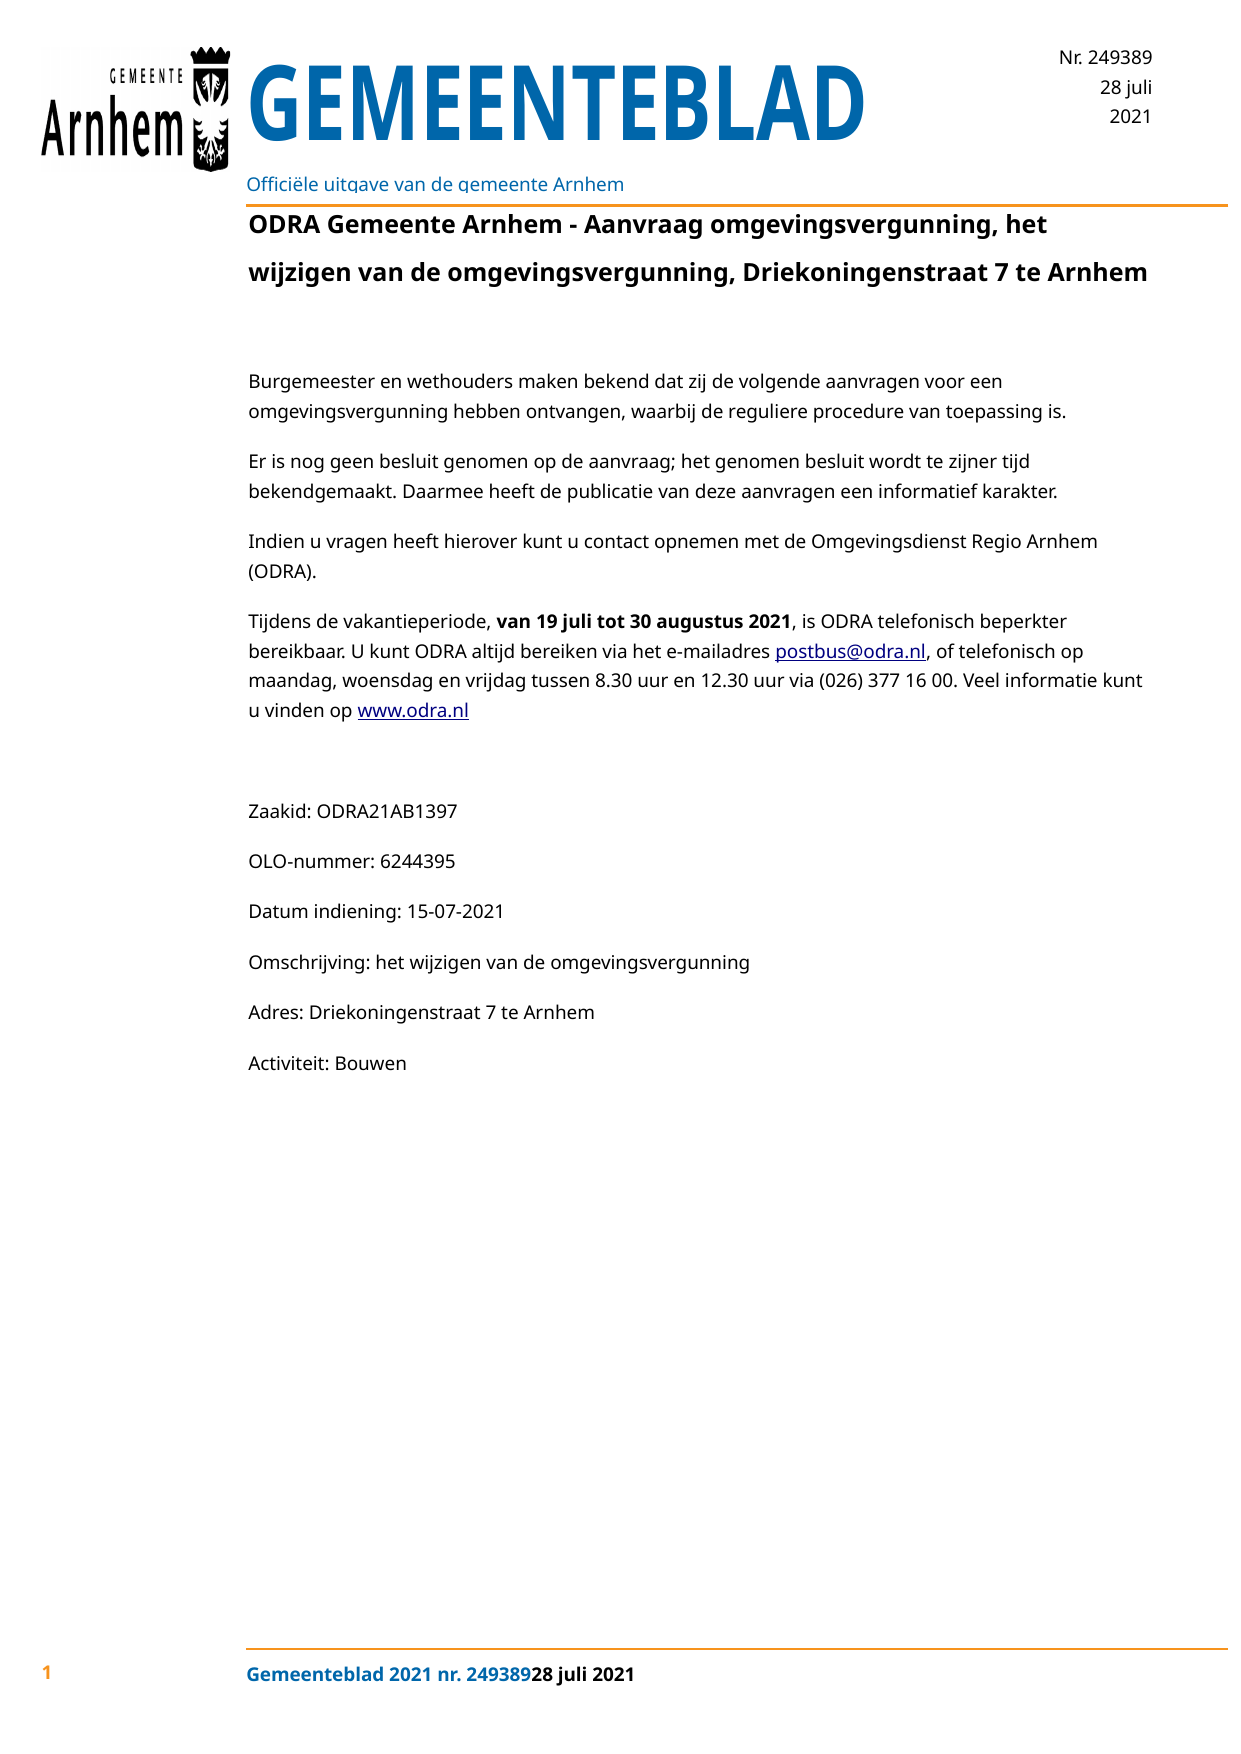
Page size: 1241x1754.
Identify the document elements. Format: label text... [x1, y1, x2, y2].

text Datum indiening: 15-07-2021 [248, 899, 1152, 924]
text Indien u vragen heeft hierover kunt u contact opnemen met de Omgevingsdienst Regio Arnhem (ODRA). [248, 528, 1152, 584]
text ODRA Gemeente Arnhem - Aanvraag omgevingsvergunning, het wijzigen van de omgevingsvergunning, Driekoningenstraat 7 te Arnhem [248, 207, 1152, 288]
text Tijdens de vakantieperiode, van 19 juli tot 30 augustus 2021, is ODRA telefonisch beperkter bereikbaar. U kunt ODRA altijd bereiken via het e-mailadres postbus@odra.nl, of telefonisch op maandag, woensdag en vrijdag tussen 8.30 uur en 12.30 uur via (026) 377 16 00. Veel informatie kunt u vinden op www.odra.nl [248, 608, 1152, 723]
text Er is nog geen besluit genomen op de aanvraag; het genomen besluit wordt te zijner tijd bekendgemaakt. Daarmee heeft de publicatie van deze aanvragen een informatief karakter. [248, 448, 1152, 504]
text Burgemeester en wethouders maken bekend dat zij de volgende aanvragen voor een omgevingsvergunning hebben ontvangen, waarbij de reguliere procedure van toepassing is. [248, 368, 1152, 424]
text Activiteit: Bouwen [248, 1050, 1152, 1076]
picture [41, 47, 231, 172]
text Zaakid: ODRA21AB1397 [248, 798, 1152, 824]
text OLO-nummer: 6244395 [248, 848, 1152, 874]
text Omschrijving: het wijzigen van de omgevingsvergunning [248, 949, 1152, 975]
text Adres: Driekoningenstraat 7 te Arnhem [248, 999, 1152, 1025]
